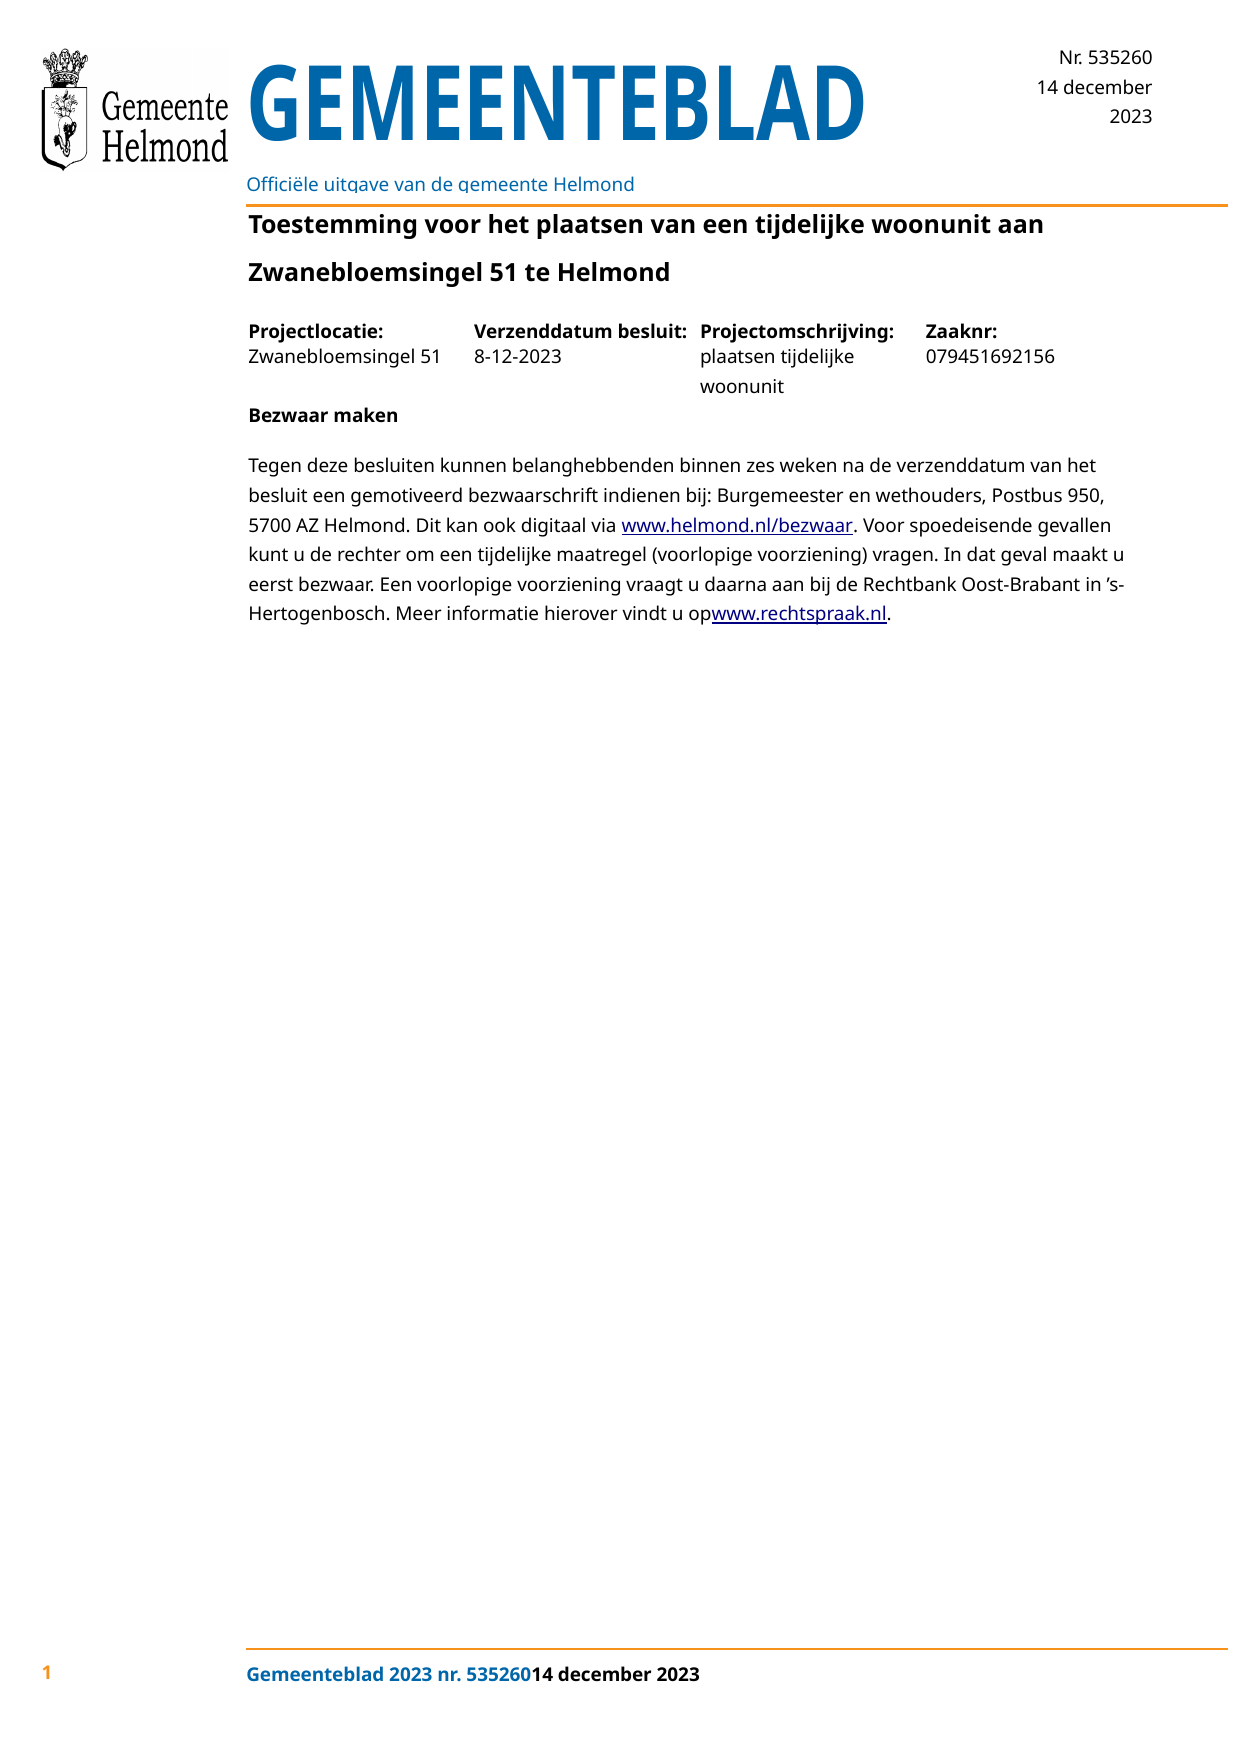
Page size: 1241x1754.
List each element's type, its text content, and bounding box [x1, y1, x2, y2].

text Bezwaar maken [248, 402, 1152, 428]
text Toestemming voor het plaatsen van een tijdelijke woonunit aan Zwanebloemsingel 51 te Helmond [248, 207, 1152, 288]
picture [41, 47, 231, 172]
table_cell 8-12-2023 [474, 344, 700, 399]
table_header Projectomschrijving: [700, 318, 926, 344]
table_cell Zwanebloemsingel 51 [248, 344, 474, 399]
table_header Zaaknr: [926, 318, 1152, 344]
table_header Projectlocatie: [248, 318, 474, 344]
text Tegen deze besluiten kunnen belanghebbenden binnen zes weken na de verzenddatum van het besluit een gemotiveerd bezwaarschrift indienen bij: Burgemeester en wethouders, Postbus 950, 5700 AZ Helmond. Dit kan ook digitaal via www.helmond.nl/bezwaar. Voor spoedeisende gevallen kunt u de rechter om een tijdelijke maatregel (voorlopige voorziening) vragen. In dat geval maakt u eerst bezwaar. Een voorlopige voorziening vraagt u daarna aan bij de Rechtbank Oost-Brabant in ’s-Hertogenbosch. Meer informatie hierover vindt u opwww.rechtspraak.nl. [248, 453, 1152, 626]
table_header Verzenddatum besluit: [474, 318, 700, 344]
table_cell 079451692156 [926, 344, 1152, 399]
table_cell plaatsen tijdelijke woonunit [700, 344, 926, 399]
